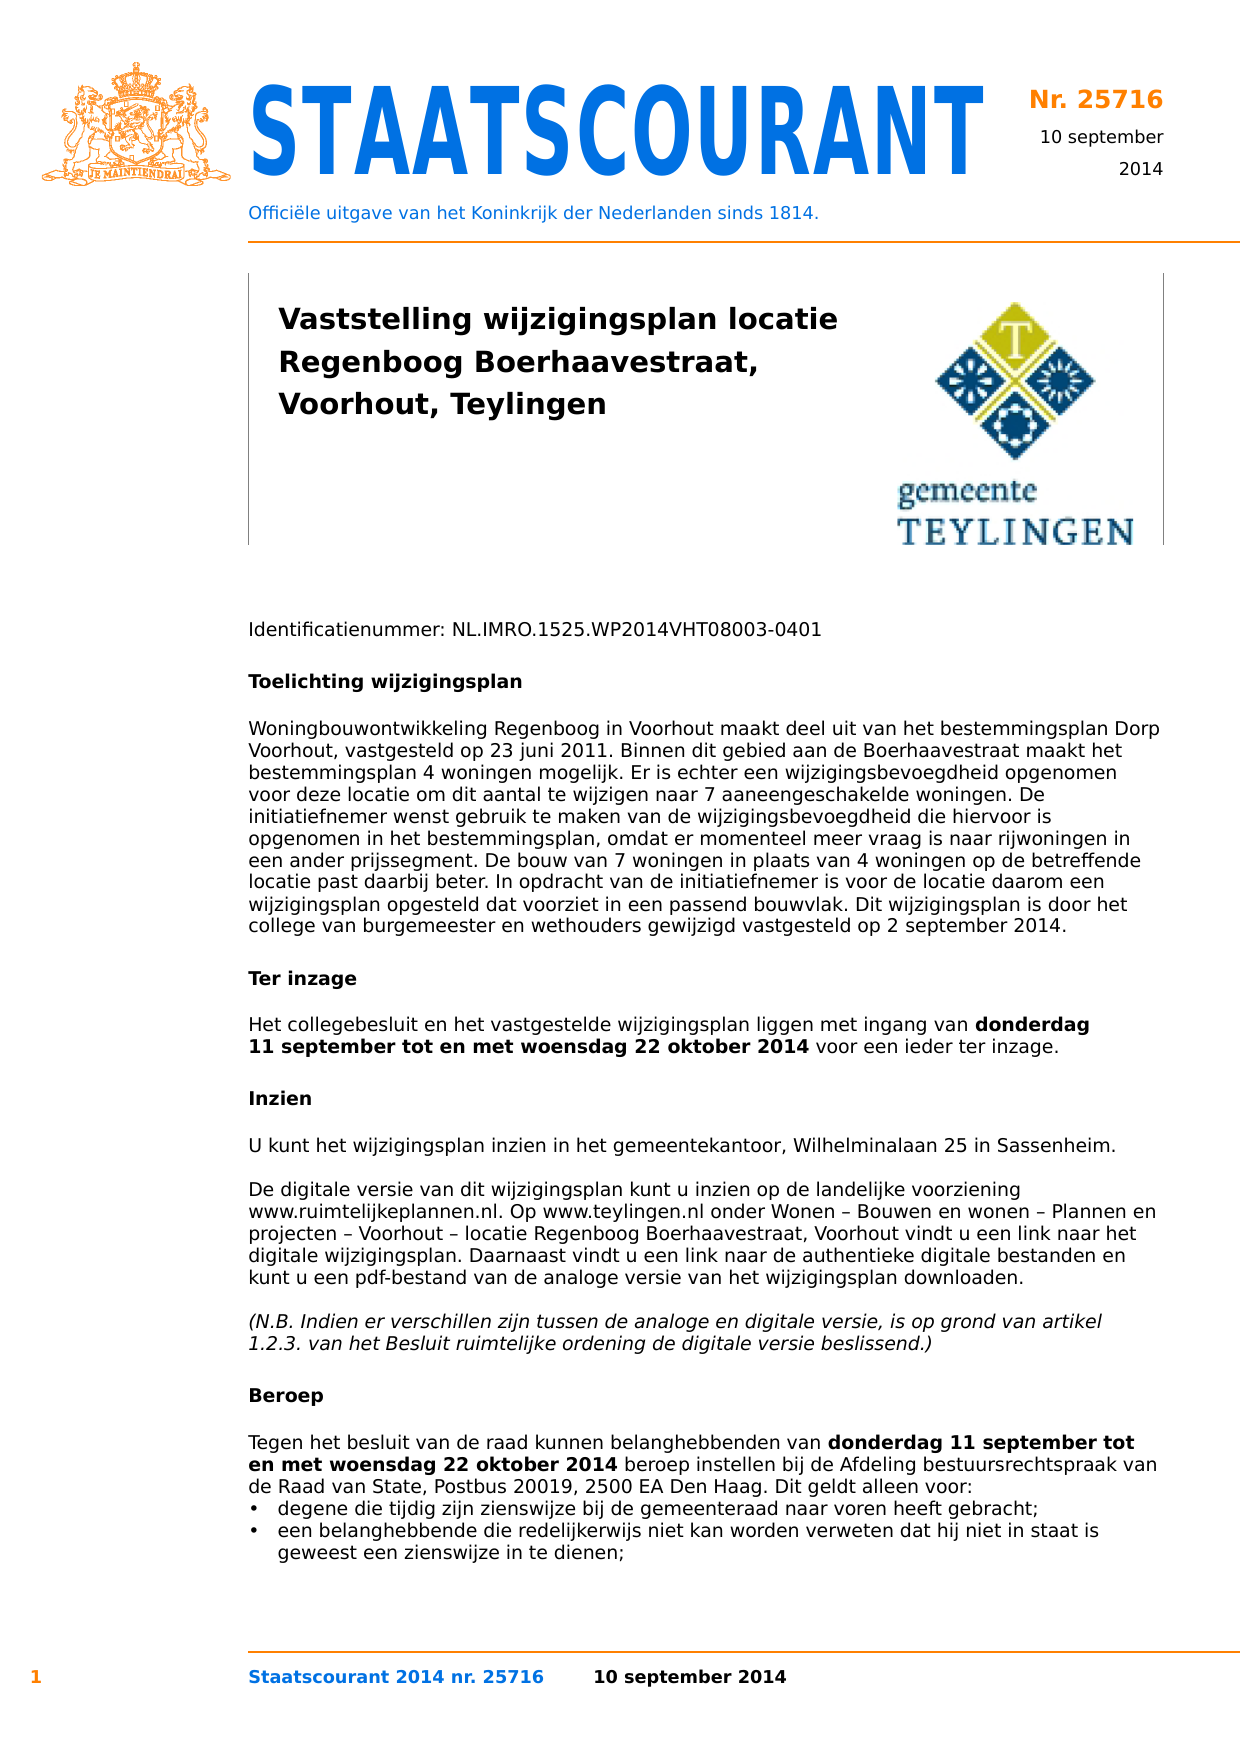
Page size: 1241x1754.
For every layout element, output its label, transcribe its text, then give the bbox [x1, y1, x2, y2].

table_cell Officiële uitgave van het Koninkrijk der Nederlanden sinds 1814. [248, 203, 1240, 241]
picture [897, 302, 1134, 545]
text Woningbouwontwikkeling Regenboog in Voorhout maakt deel uit van het bestemmingsplan Dorp Voorhout, vastgesteld op 23 juni 2011. Binnen dit gebied aan de Boerhaavestraat maakt het bestemmingsplan 4 woningen mogelijk. Er is echter een wijzigingsbevoegdheid opgenomen voor deze locatie om dit aantal te wijzigen naar 7 aaneengeschakelde woningen. De initiatiefnemer wenst gebruik te maken van de wijzigingsbevoegdheid die hiervoor is opgenomen in het bestemmingsplan, omdat er momenteel meer vraag is naar rijwoningen in een ander prijssegment. De bouw van 7 woningen in plaats van 4 woningen op de betreffende locatie past daarbij beter. In opdracht van de initiatiefnemer is voor de locatie daarom een wijzigingsplan opgesteld dat voorziet in een passend bouwvlak. Dit wijzigingsplan is door het college van burgemeester en wethouders gewijzigd vastgesteld op 2 september 2014. [248, 718, 1163, 937]
table_header Nr. 25716 [998, 62, 1240, 121]
text • degene die tijdig zijn zienswijze bij de gemeenteraad naar voren heeft gebracht; [248, 1498, 1163, 1520]
subtitle Toelichting wijzigingsplan [248, 671, 1163, 693]
text U kunt het wijzigingsplan inzien in het gemeentekantoor, Wilhelminalaan 25 in Sassenheim. [248, 1135, 1163, 1157]
subtitle Ter inzage [248, 967, 1163, 989]
text Tegen het besluit van de raad kunnen belanghebbenden van donderdag 11 september tot en met woensdag 22 oktober 2014 beroep instellen bij de Afdeling bestuursrechtspraak van de Raad van State, Postbus 20019, 2500 EA Den Haag. Dit geldt alleen voor: [248, 1432, 1163, 1498]
subtitle Beroep [248, 1385, 1163, 1407]
subtitle Vaststelling wijzigingsplan locatie Regenboog Boerhaavestraat, Voorhout, Teylingen [249, 273, 1163, 545]
table_header STAATSCOURANT [248, 62, 998, 203]
text Identificatienummer: NL.IMRO.1525.WP2014VHT08003-0401 [248, 619, 1163, 641]
picture [41, 62, 231, 186]
text • een belanghebbende die redelijkerwijs niet kan worden verweten dat hij niet in staat is geweest een zienswijze in te dienen; [248, 1520, 1163, 1564]
table_cell 10 september [998, 121, 1240, 153]
table_cell 2014 [998, 153, 1240, 203]
table_header [25, 62, 248, 241]
text (N.B. Indien er verschillen zijn tussen de analoge en digitale versie, is op grond van artikel 1.2.3. van het Besluit ruimtelijke ordening de digitale versie beslissend.) [248, 1311, 1163, 1355]
text Het collegebesluit en het vastgestelde wijzigingsplan liggen met ingang van donderdag 11 september tot en met woensdag 22 oktober 2014 voor een ieder ter inzage. [248, 1014, 1163, 1058]
subtitle Inzien [248, 1088, 1163, 1110]
text De digitale versie van dit wijzigingsplan kunt u inzien op de landelijke voorziening www.ruimtelijkeplannen.nl. Op www.teylingen.nl onder Wonen – Bouwen en wonen – Plannen en projecten – Voorhout – locatie Regenboog Boerhaavestraat, Voorhout vindt u een link naar het digitale wijzigingsplan. Daarnaast vindt u een link naar de authentieke digitale bestanden en kunt u een pdf-bestand van de analoge versie van het wijzigingsplan downloaden. [248, 1179, 1163, 1289]
